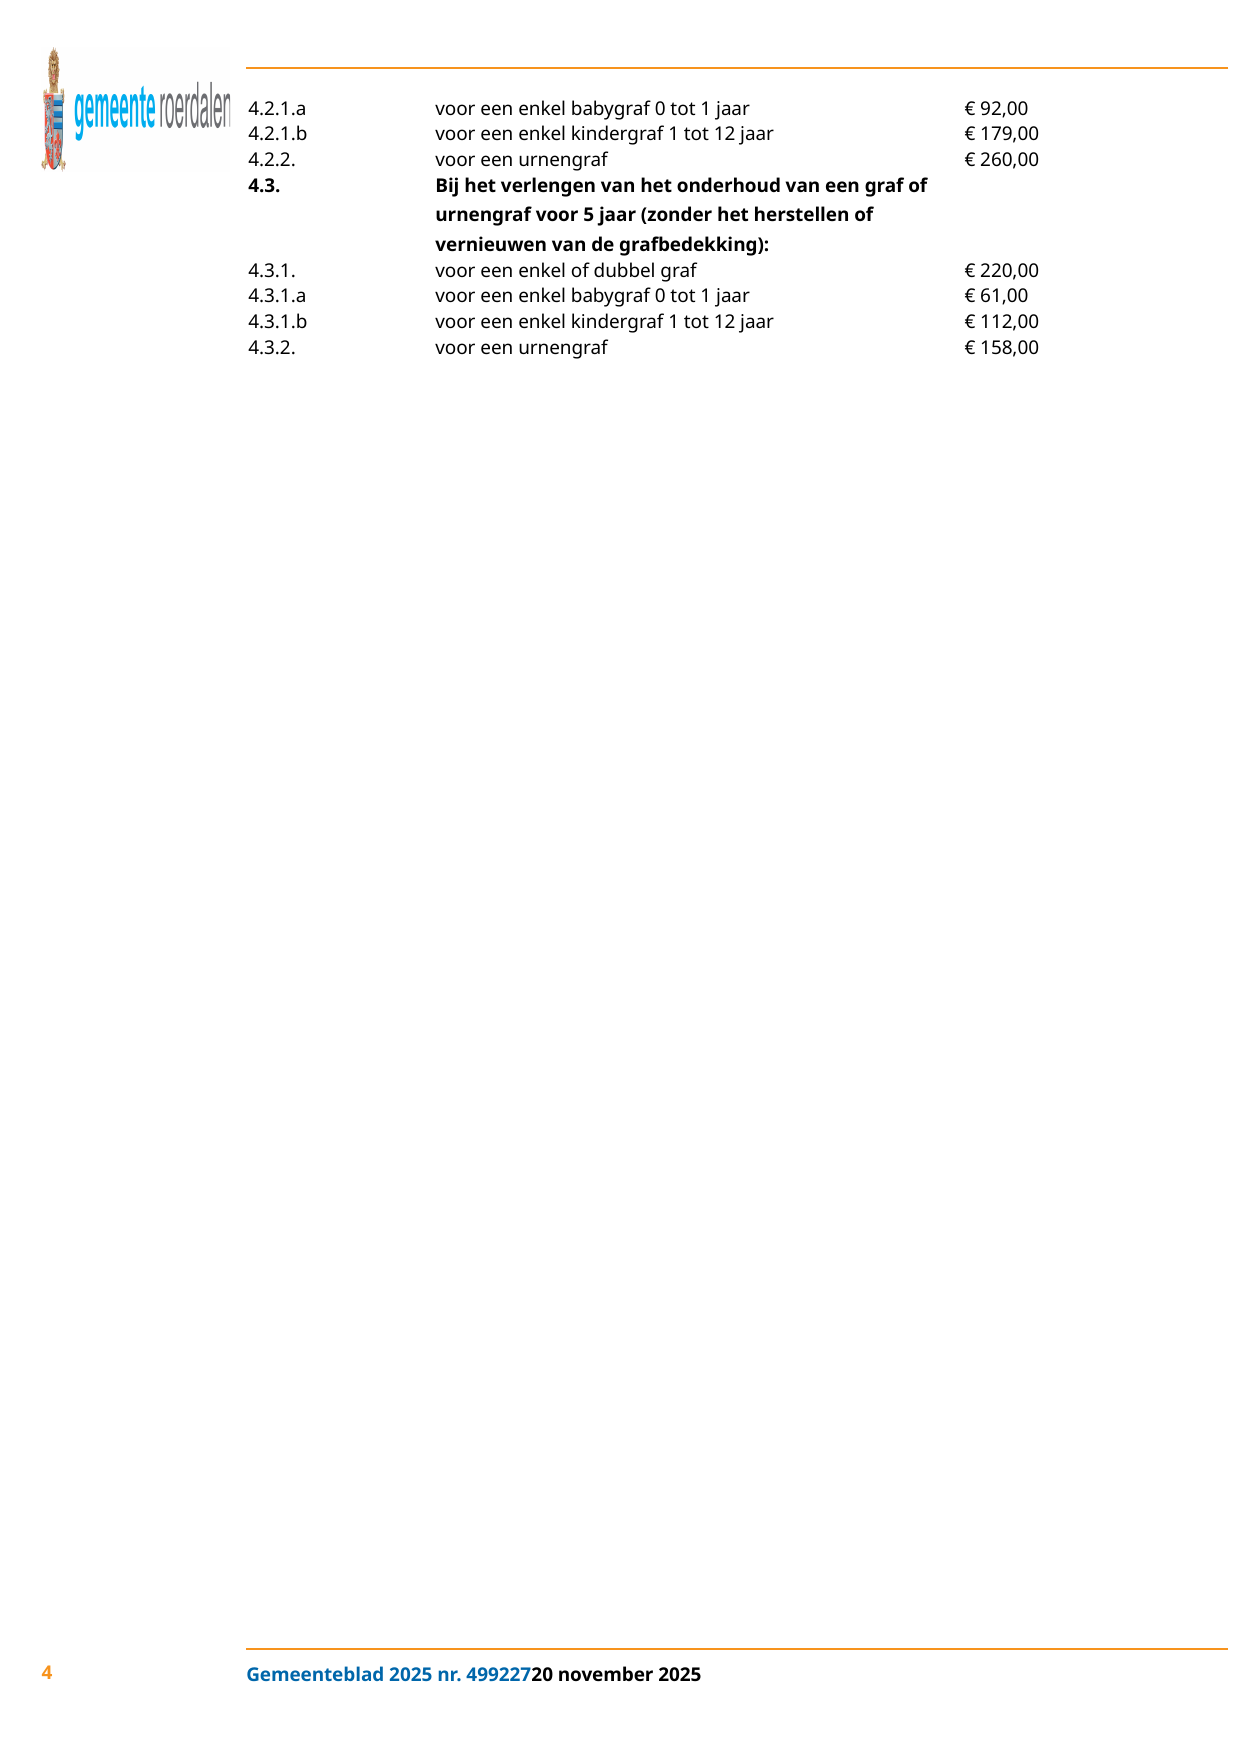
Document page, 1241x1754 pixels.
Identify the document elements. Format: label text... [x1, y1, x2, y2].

table_cell [964, 172, 1152, 257]
table_cell voor een enkel babygraf 0 tot 1 jaar [435, 95, 964, 121]
table_cell € 179,00 [964, 121, 1152, 146]
table_cell € 260,00 [964, 146, 1152, 172]
table_cell 4.3. [248, 172, 435, 257]
table_cell 4.2.1.a [248, 95, 435, 121]
table_cell € 220,00 [964, 257, 1152, 283]
table_cell Bij het verlengen van het onderhoud van een graf of urnengraf voor 5 jaar (zonder het herstellen of vernieuwen van de grafbedekking): [435, 172, 964, 257]
table_cell voor een enkel babygraf 0 tot 1 jaar [435, 283, 964, 308]
table_cell € 92,00 [964, 95, 1152, 121]
table_cell € 61,00 [964, 283, 1152, 308]
table_cell € 112,00 [964, 308, 1152, 334]
table_cell 4.3.1. [248, 257, 435, 283]
table_cell voor een enkel kindergraf 1 tot 12 jaar [435, 121, 964, 146]
table_cell 4.3.2. [248, 334, 435, 360]
picture [41, 47, 231, 172]
table_cell 4.3.1.a [248, 283, 435, 308]
table_cell 4.2.2. [248, 146, 435, 172]
table_cell voor een enkel kindergraf 1 tot 12 jaar [435, 308, 964, 334]
table_cell voor een urnengraf [435, 146, 964, 172]
table_cell 4.2.1.b [248, 121, 435, 146]
table_cell voor een enkel of dubbel graf [435, 257, 964, 283]
table_cell € 158,00 [964, 334, 1152, 360]
table_cell 4.3.1.b [248, 308, 435, 334]
table_cell voor een urnengraf [435, 334, 964, 360]
